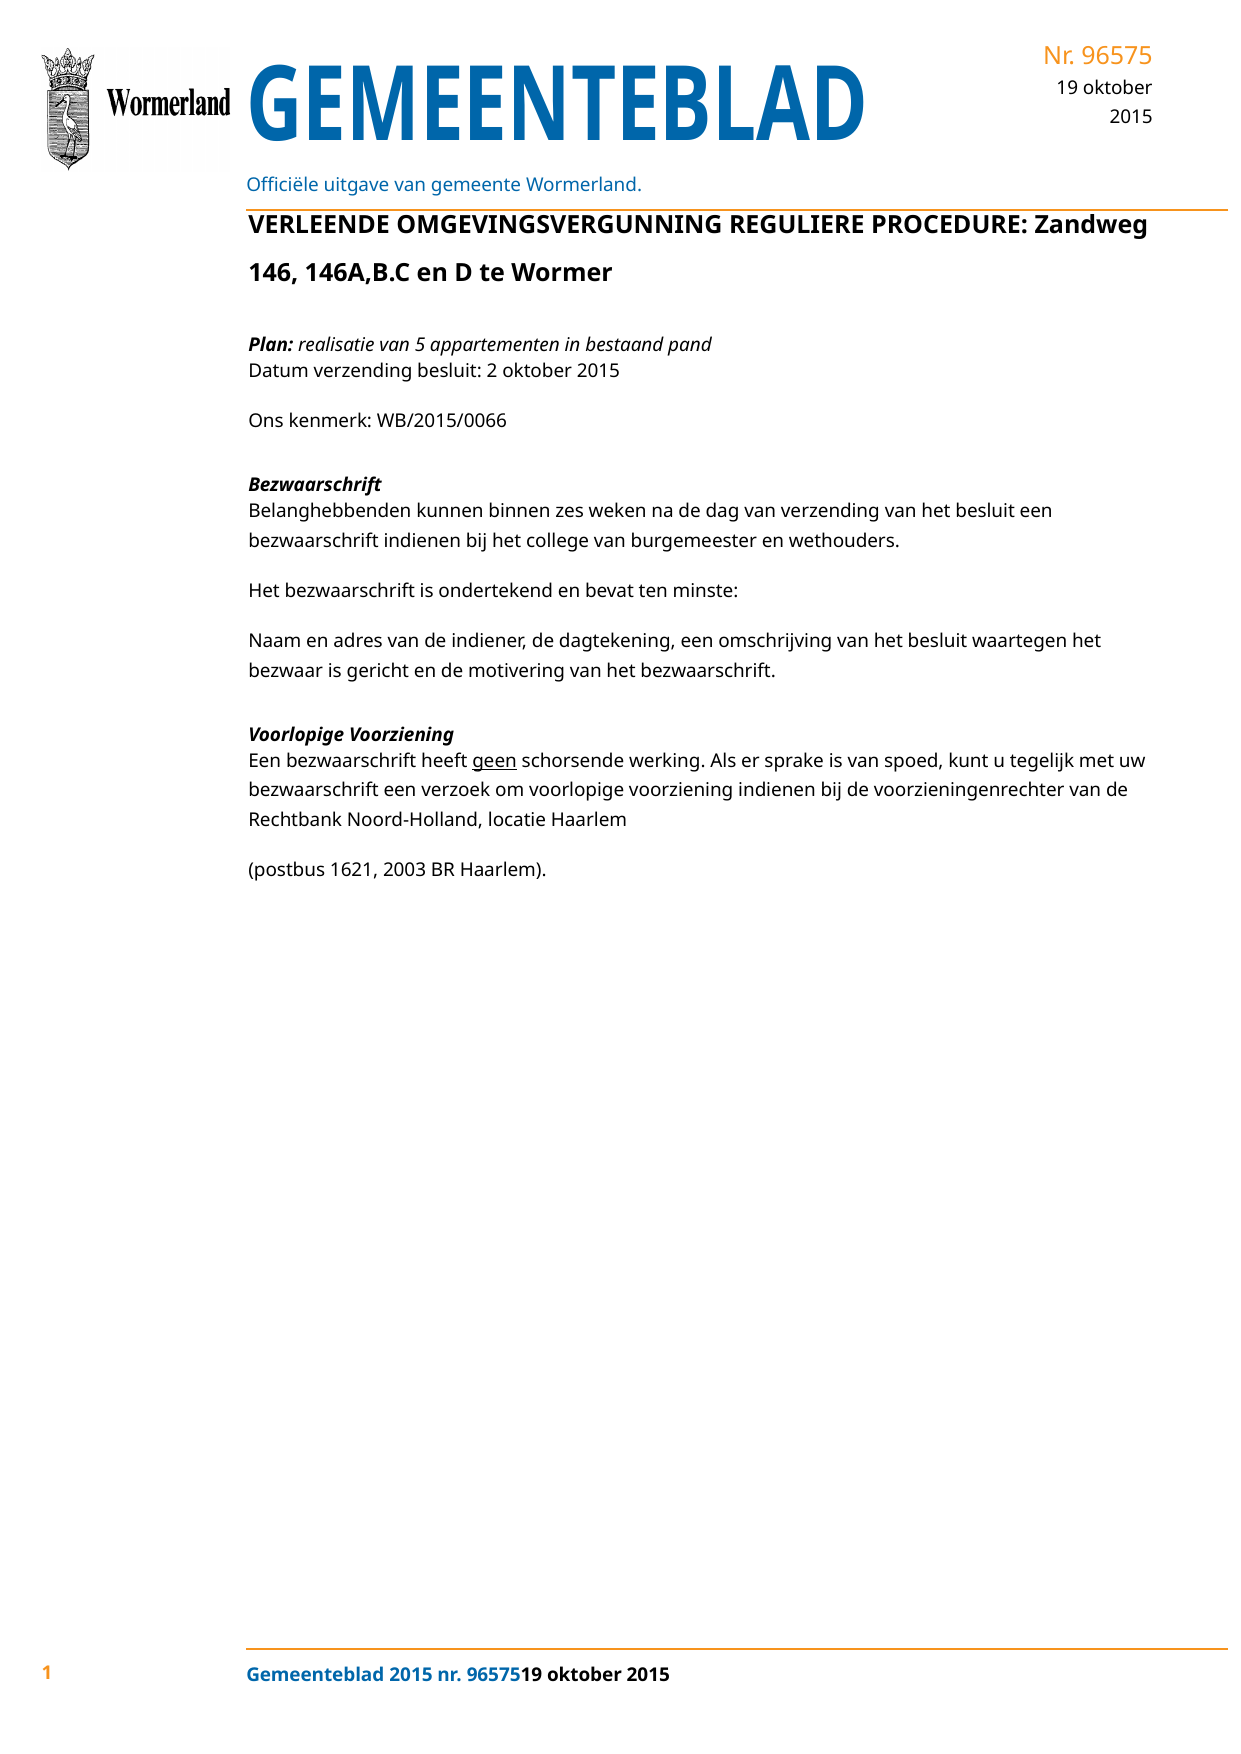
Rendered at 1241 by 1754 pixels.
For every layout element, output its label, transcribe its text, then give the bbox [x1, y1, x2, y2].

text Ons kenmerk: WB/2015/0066 [248, 408, 1152, 433]
text Naam en adres van de indiener, de dagtekening, een omschrijving van het besluit waartegen het bezwaar is gericht en de motivering van het bezwaarschrift. [248, 628, 1152, 683]
text Voorlopige Voorziening [248, 721, 1152, 747]
text VERLEENDE OMGEVINGSVERGUNNING REGULIERE PROCEDURE: Zandweg 146, 146A,B.C en D te Wormer [248, 211, 1152, 288]
text Een bezwaarschrift heeft geen schorsende werking. Als er sprake is van spoed, kunt u tegelijk met uw bezwaarschrift een verzoek om voorlopige voorziening indienen bij de voorzieningenrechter van de Rechtbank Noord-Holland, locatie Haarlem [248, 747, 1152, 832]
text Datum verzending besluit: 2 oktober 2015 [248, 357, 1152, 383]
text Belanghebbenden kunnen binnen zes weken na de dag van verzending van het besluit een bezwaarschrift indienen bij het college van burgemeester en wethouders. [248, 497, 1152, 553]
text Bezwaarschrift [248, 472, 1152, 497]
text Plan: realisatie van 5 appartementen in bestaand pand [248, 331, 1152, 357]
text (postbus 1621, 2003 BR Haarlem). [248, 857, 1152, 882]
picture [41, 47, 231, 172]
text Het bezwaarschrift is ondertekend en bevat ten minste: [248, 577, 1152, 603]
